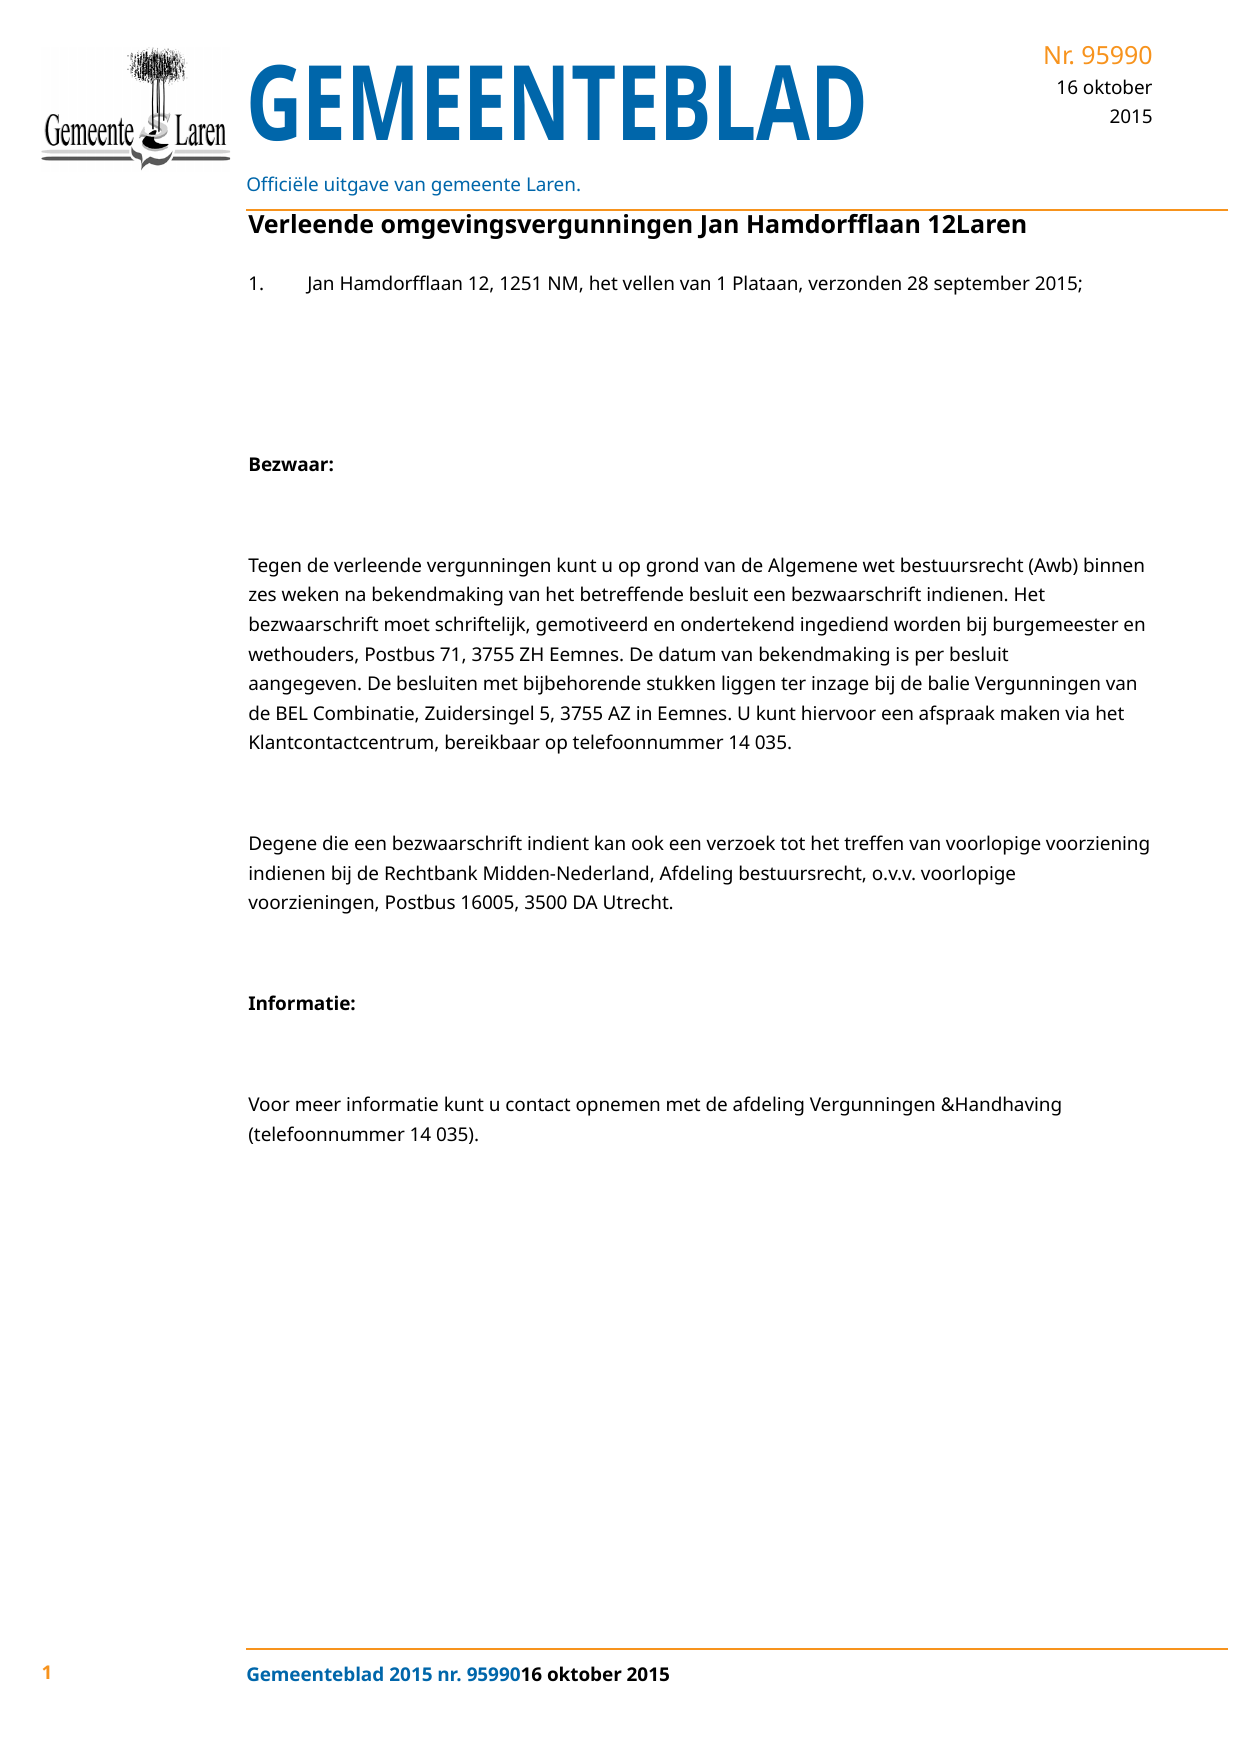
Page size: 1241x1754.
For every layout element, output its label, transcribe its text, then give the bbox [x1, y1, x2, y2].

picture [41, 47, 231, 172]
text Informatie: [248, 990, 1152, 1016]
text Tegen de verleende vergunningen kunt u op grond van de Algemene wet bestuursrecht (Awb) binnen zes weken na bekendmaking van het betreffende besluit een bezwaarschrift indienen. Het bezwaarschrift moet schriftelijk, gemotiveerd en ondertekend ingediend worden bij burgemeester en wethouders, Postbus 71, 3755 ZH Eemnes. De datum van bekendmaking is per besluit aangegeven. De besluiten met bijbehorende stukken liggen ter inzage bij de balie Vergunningen van de BEL Combinatie, Zuidersingel 5, 3755 AZ in Eemnes. U kunt hiervoor een afspraak maken via het Klantcontactcentrum, bereikbaar op telefoonnummer 14 035. [248, 552, 1152, 755]
text Voor meer informatie kunt u contact opnemen met de afdeling Vergunningen &Handhaving (telefoonnummer 14 035). [248, 1091, 1152, 1146]
text Bezwaar: [248, 451, 1152, 477]
text Verleende omgevingsvergunningen Jan Hamdorfflaan 12Laren [248, 211, 1152, 241]
list Jan Hamdorfflaan 12, 1251 NM, het vellen van 1 Plataan, verzonden 28 september 2015; [248, 270, 1152, 296]
text Degene die een bezwaarschrift indient kan ook een verzoek tot het treffen van voorlopige voorziening indienen bij de Rechtbank Midden-Nederland, Afdeling bestuursrecht, o.v.v. voorlopige voorzieningen, Postbus 16005, 3500 DA Utrecht. [248, 830, 1152, 915]
